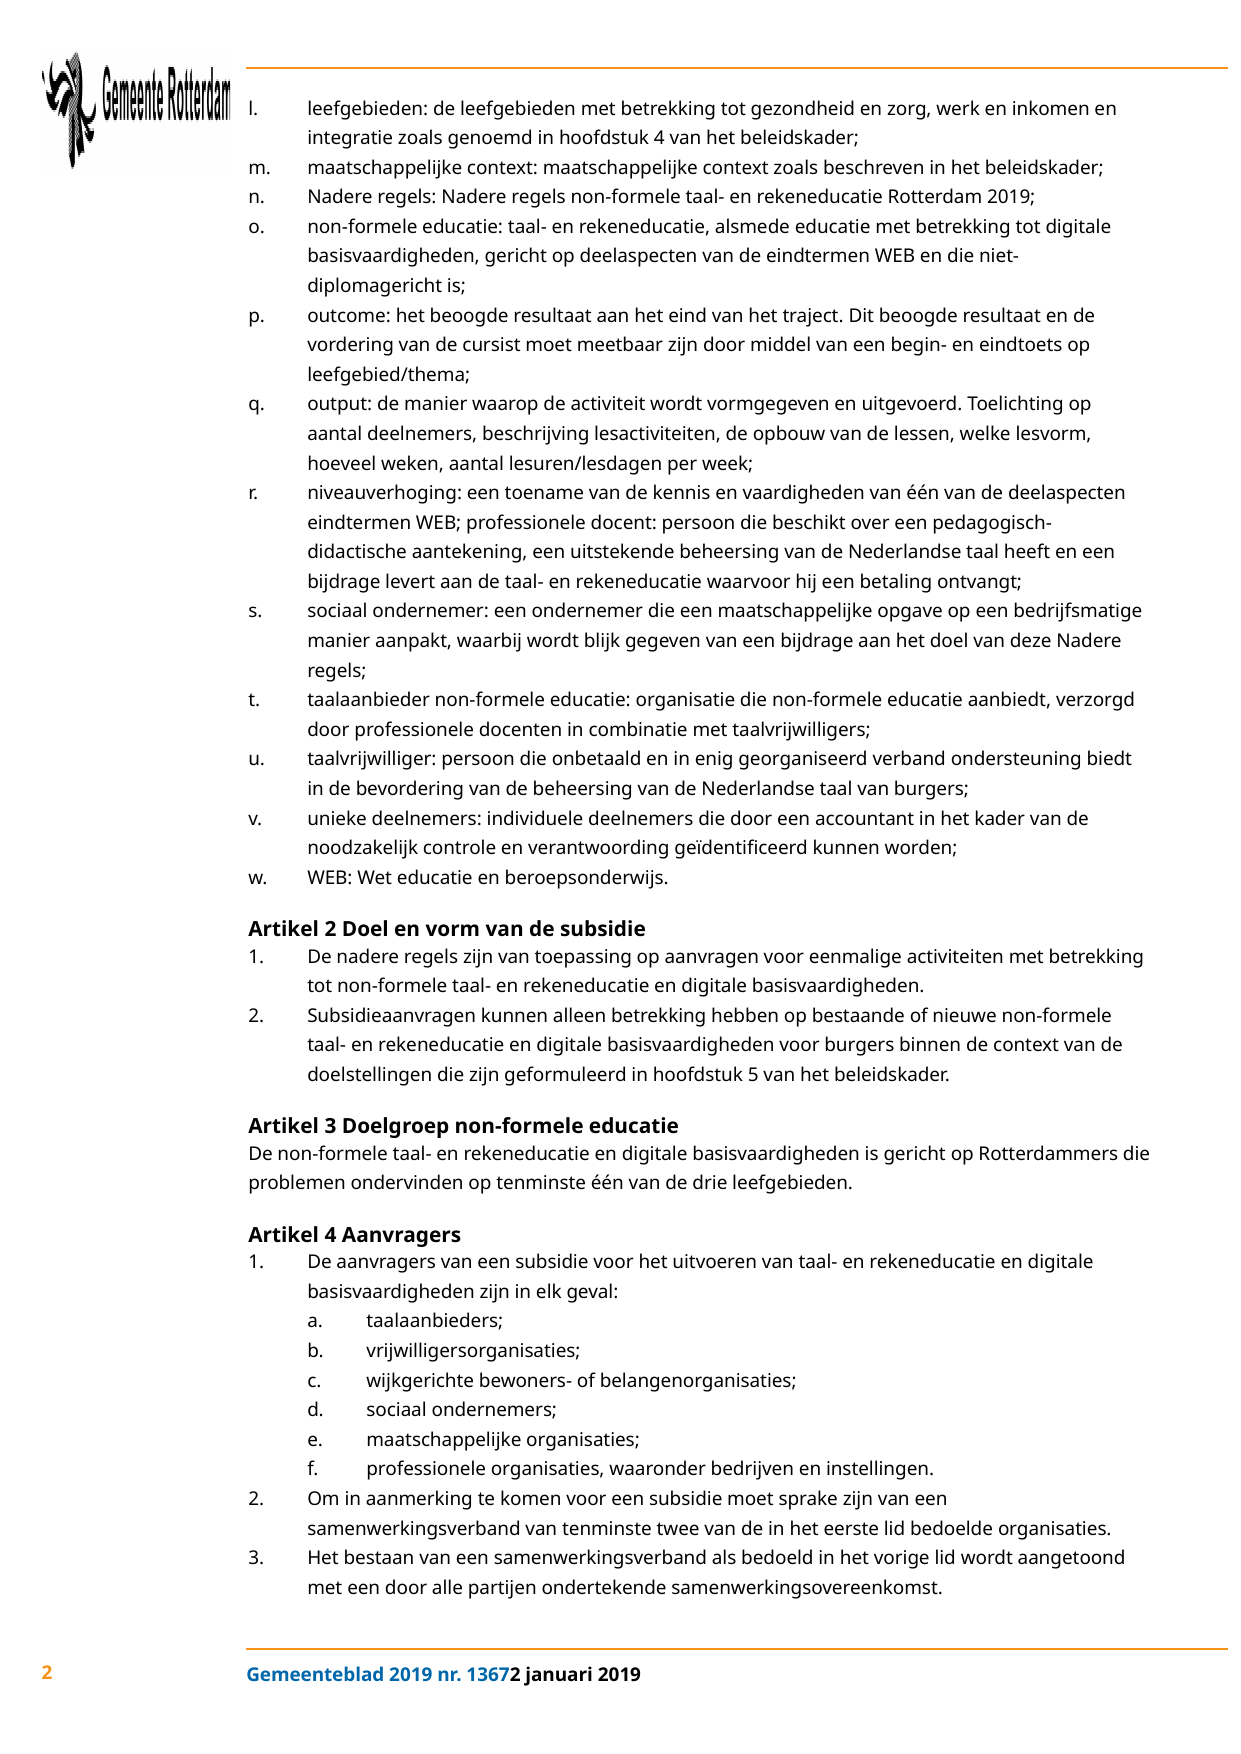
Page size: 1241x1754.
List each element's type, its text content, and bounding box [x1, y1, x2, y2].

list Nadere regels: Nadere regels non-formele taal- en rekeneducatie Rotterdam 2019; [248, 183, 1152, 209]
picture [41, 47, 231, 172]
list WEB: Wet educatie en beroepsonderwijs. [248, 864, 1152, 890]
text Artikel 2 Doel en vorm van de subsidie [248, 914, 1152, 943]
list taalaanbieders; [307, 1308, 1152, 1333]
list Om in aanmerking te komen voor een subsidie moet sprake zijn van een samenwerkingsverband van tenminste twee van de in het eerste lid bedoelde organisaties. [248, 1485, 1152, 1540]
list vrijwilligersorganisaties; [307, 1337, 1152, 1363]
list sociaal ondernemer: een ondernemer die een maatschappelijke opgave op een bedrijfsmatige manier aanpakt, waarbij wordt blijk gegeven van een bijdrage aan het doel van deze Nadere regels; [248, 598, 1152, 683]
list maatschappelijke organisaties; [307, 1426, 1152, 1452]
list non-formele educatie: taal- en rekeneducatie, alsmede educatie met betrekking tot digitale basisvaardigheden, gericht op deelaspecten van de eindtermen WEB en die niet-diplomagericht is; [248, 213, 1152, 298]
list taalaanbieder non-formele educatie: organisatie die non-formele educatie aanbiedt, verzorgd door professionele docenten in combinatie met taalvrijwilligers; [248, 686, 1152, 742]
list output: de manier waarop de activiteit wordt vormgegeven en uitgevoerd. Toelichting op aantal deelnemers, beschrijving lesactiviteiten, de opbouw van de lessen, welke lesvorm, hoeveel weken, aantal lesuren/lesdagen per week; [248, 391, 1152, 476]
list taalvrijwilliger: persoon die onbetaald en in enig georganiseerd verband ondersteuning biedt in de bevordering van de beheersing van de Nederlandse taal van burgers; [248, 746, 1152, 801]
list De aanvragers van een subsidie voor het uitvoeren van taal- en rekeneducatie en digitale basisvaardigheden zijn in elk geval: [248, 1248, 1152, 1304]
list niveauverhoging: een toename van de kennis en vaardigheden van één van de deelaspecten eindtermen WEB; professionele docent: persoon die beschikt over een pedagogisch-didactische aantekening, een uitstekende beheersing van de Nederlandse taal heeft en een bijdrage levert aan de taal- en rekeneducatie waarvoor hij een betaling ontvangt; [248, 479, 1152, 594]
text Artikel 4 Aanvragers [248, 1220, 1152, 1248]
list De nadere regels zijn van toepassing op aanvragen voor eenmalige activiteiten met betrekking tot non-formele taal- en rekeneducatie en digitale basisvaardigheden. [248, 943, 1152, 998]
list wijkgerichte bewoners- of belangenorganisaties; [307, 1367, 1152, 1392]
text De non-formele taal- en rekeneducatie en digitale basisvaardigheden is gericht op Rotterdammers die problemen ondervinden op tenminste één van de drie leefgebieden. [248, 1140, 1152, 1195]
list sociaal ondernemers; [307, 1396, 1152, 1422]
list unieke deelnemers: individuele deelnemers die door een accountant in het kader van de noodzakelijk controle en verantwoording geïdentificeerd kunnen worden; [248, 805, 1152, 860]
text Artikel 3 Doelgroep non-formele educatie [248, 1112, 1152, 1140]
list maatschappelijke context: maatschappelijke context zoals beschreven in het beleidskader; [248, 154, 1152, 180]
list leefgebieden: de leefgebieden met betrekking tot gezondheid en zorg, werk en inkomen en integratie zoals genoemd in hoofdstuk 4 van het beleidskader; [248, 95, 1152, 150]
list professionele organisaties, waaronder bedrijven en instellingen. [307, 1456, 1152, 1481]
list Het bestaan van een samenwerkingsverband als bedoeld in het vorige lid wordt aangetoond met een door alle partijen ondertekende samenwerkingsovereenkomst. [248, 1544, 1152, 1599]
list outcome: het beoogde resultaat aan het eind van het traject. Dit beoogde resultaat en de vordering van de cursist moet meetbaar zijn door middel van een begin- en eindtoets op leefgebied/thema; [248, 302, 1152, 387]
list Subsidieaanvragen kunnen alleen betrekking hebben op bestaande of nieuwe non-formele taal- en rekeneducatie en digitale basisvaardigheden voor burgers binnen de context van de doelstellingen die zijn geformuleerd in hoofdstuk 5 van het beleidskader. [248, 1002, 1152, 1087]
